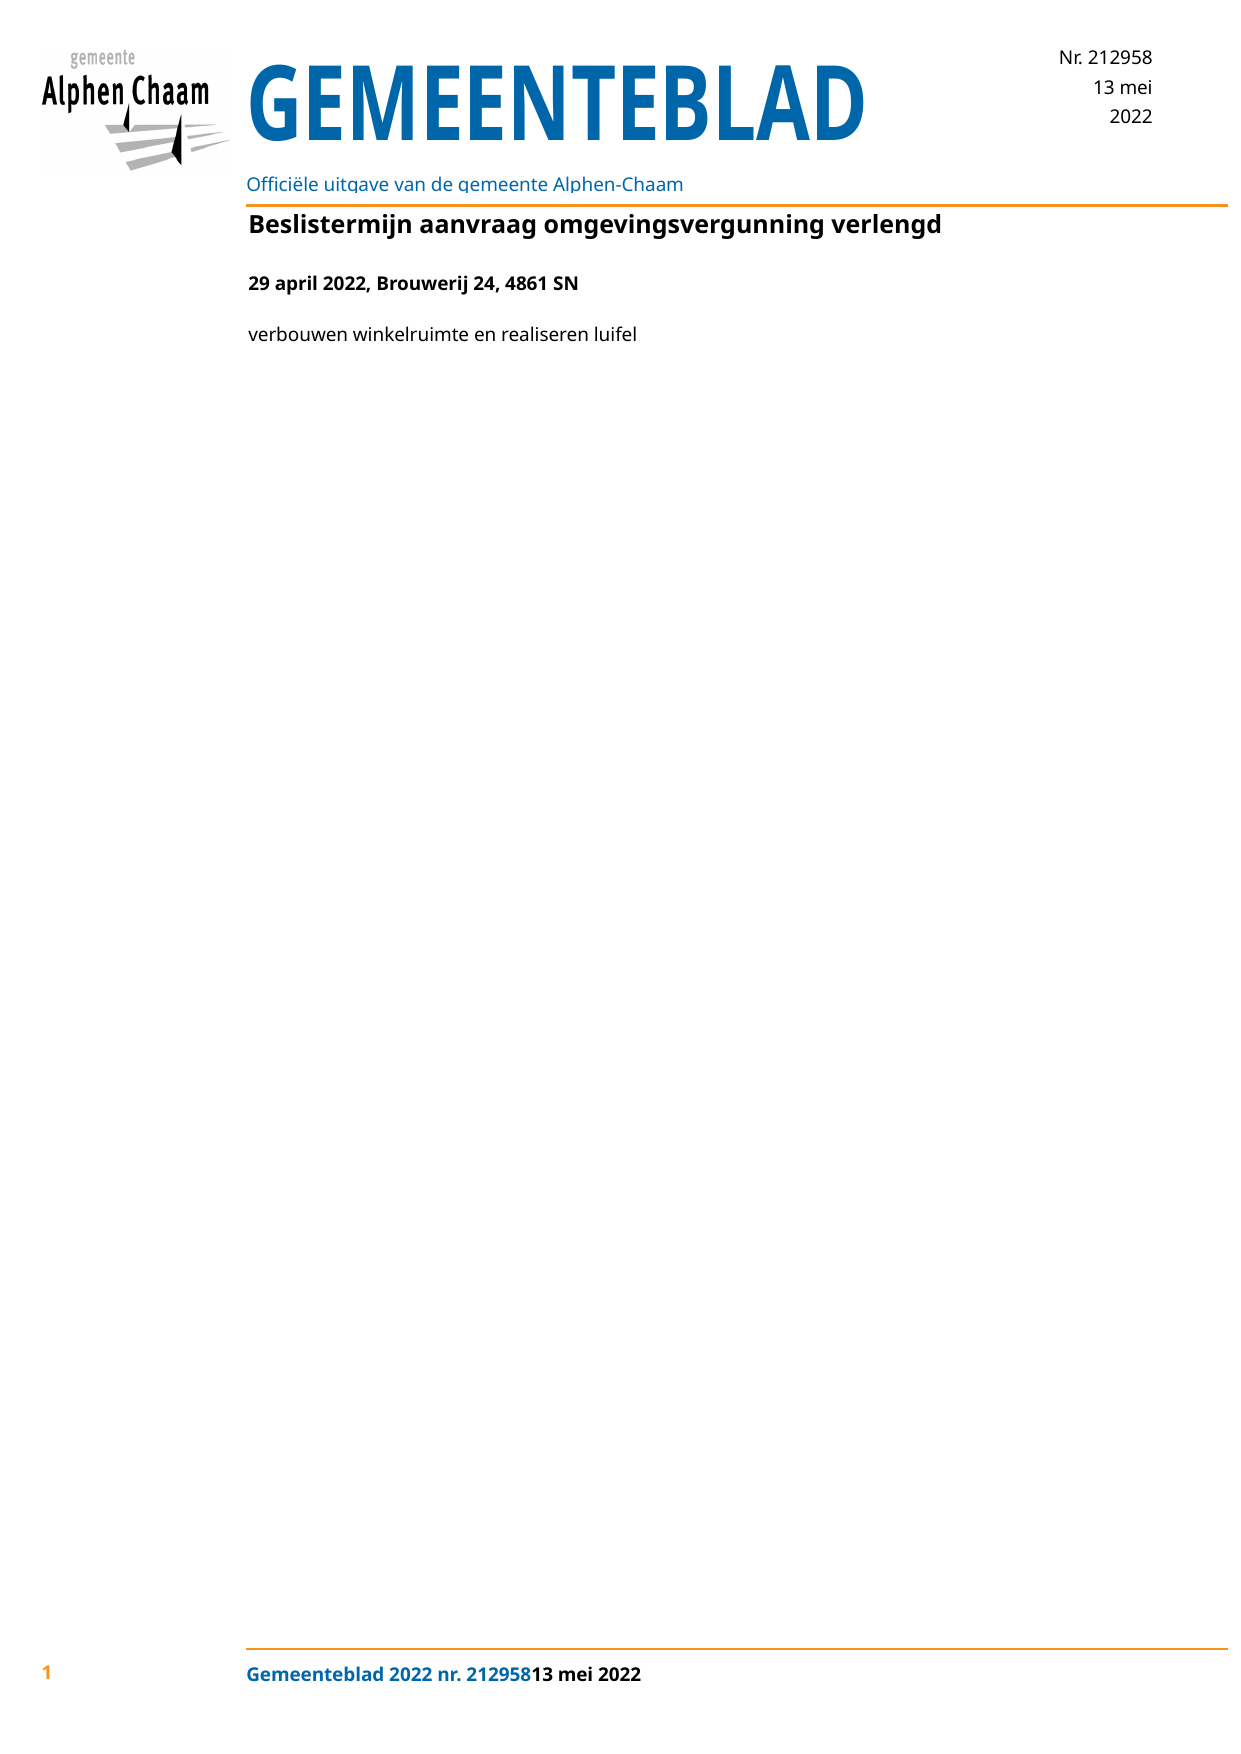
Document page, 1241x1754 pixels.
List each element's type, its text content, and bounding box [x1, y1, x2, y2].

text verbouwen winkelruimte en realiseren luifel [248, 321, 1152, 346]
text Beslistermijn aanvraag omgevingsvergunning verlengd [248, 207, 1152, 241]
text 29 april 2022, Brouwerij 24, 4861 SN [248, 270, 1152, 296]
picture [41, 47, 231, 172]
